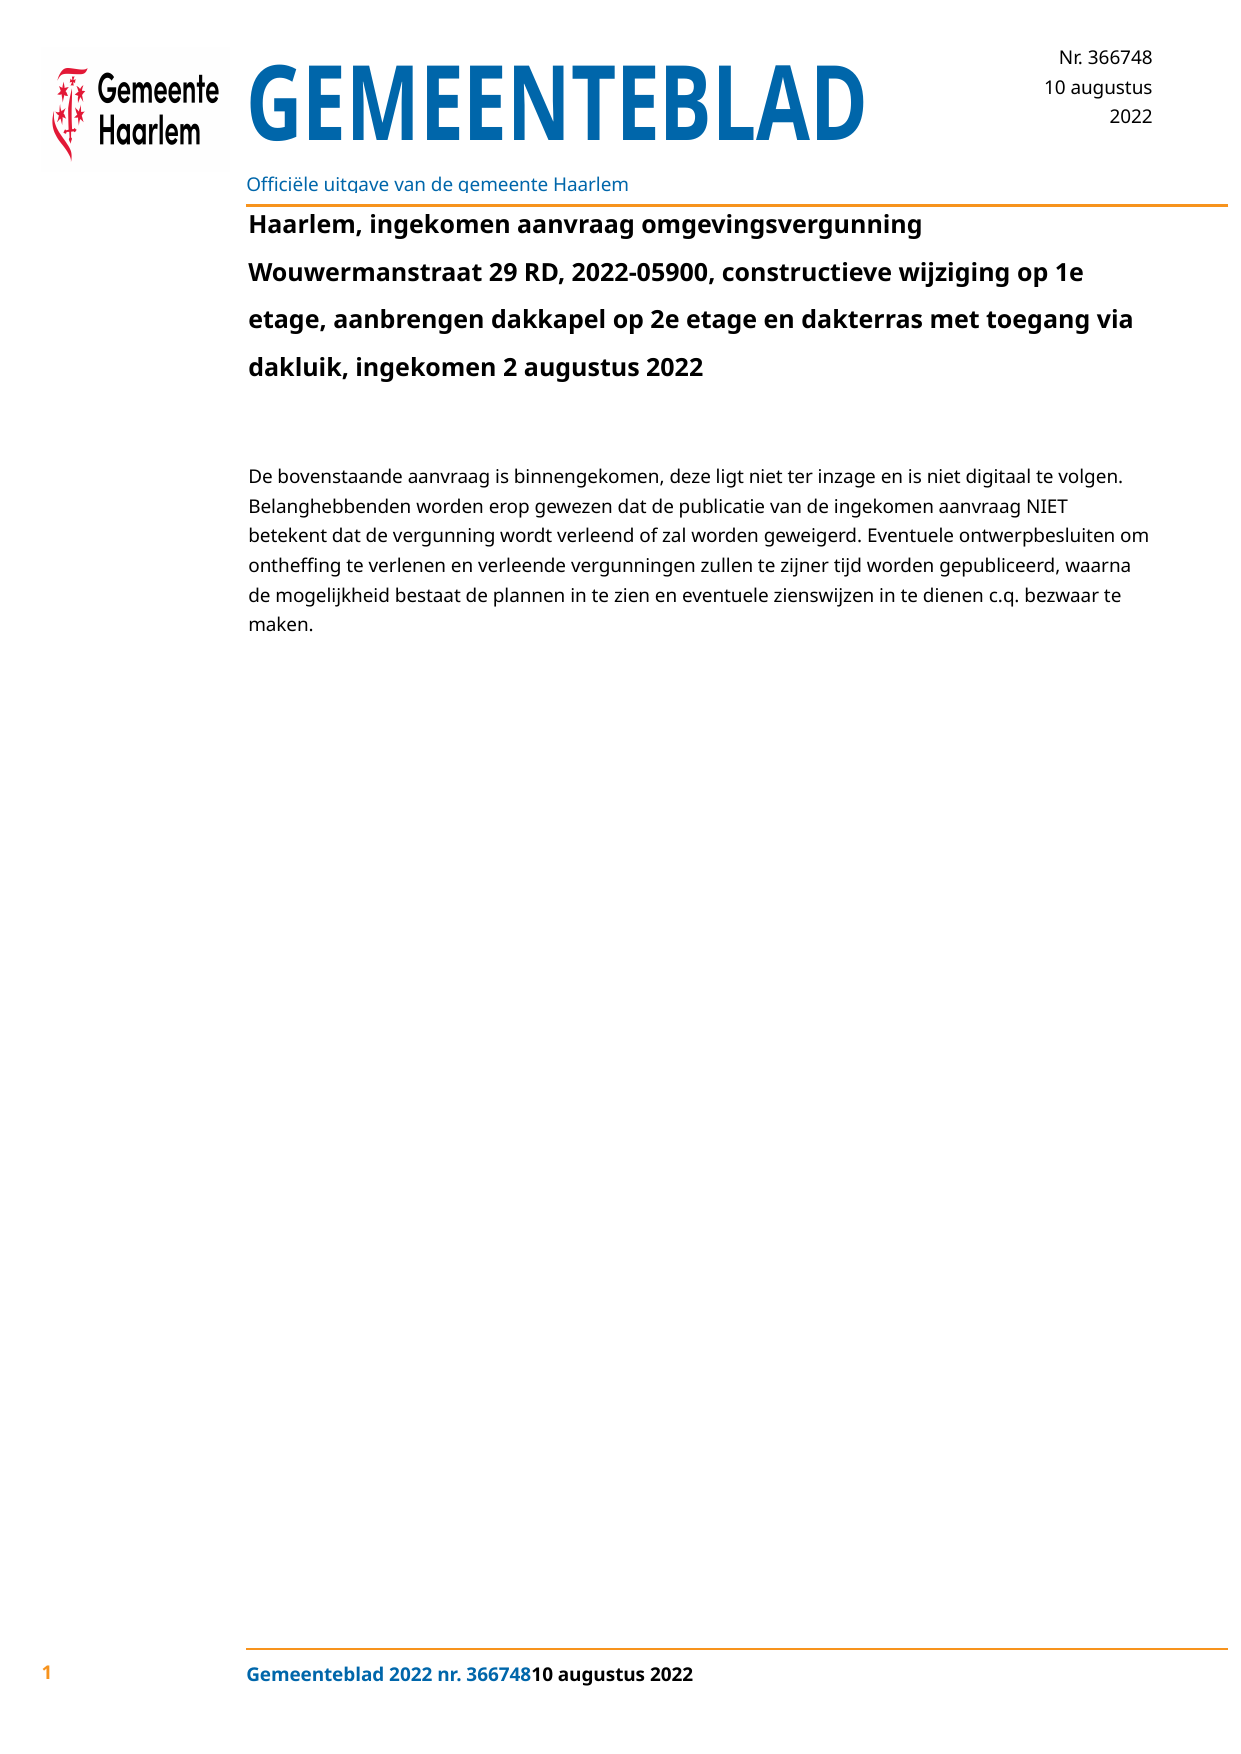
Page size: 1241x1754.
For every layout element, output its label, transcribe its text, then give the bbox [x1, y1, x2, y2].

picture [41, 47, 231, 172]
text De bovenstaande aanvraag is binnengekomen, deze ligt niet ter inzage en is niet digitaal te volgen. Belanghebbenden worden erop gewezen dat de publicatie van de ingekomen aanvraag NIET betekent dat de vergunning wordt verleend of zal worden geweigerd. Eventuele ontwerpbesluiten om ontheffing te verlenen en verleende vergunningen zullen te zijner tijd worden gepubliceerd, waarna de mogelijkheid bestaat de plannen in te zien en eventuele zienswijzen in te dienen c.q. bezwaar te maken. [248, 463, 1152, 637]
text Haarlem, ingekomen aanvraag omgevingsvergunning Wouwermanstraat 29 RD, 2022-05900, constructieve wijziging op 1e etage, aanbrengen dakkapel op 2e etage en dakterras met toegang via dakluik, ingekomen 2 augustus 2022 [248, 207, 1152, 384]
